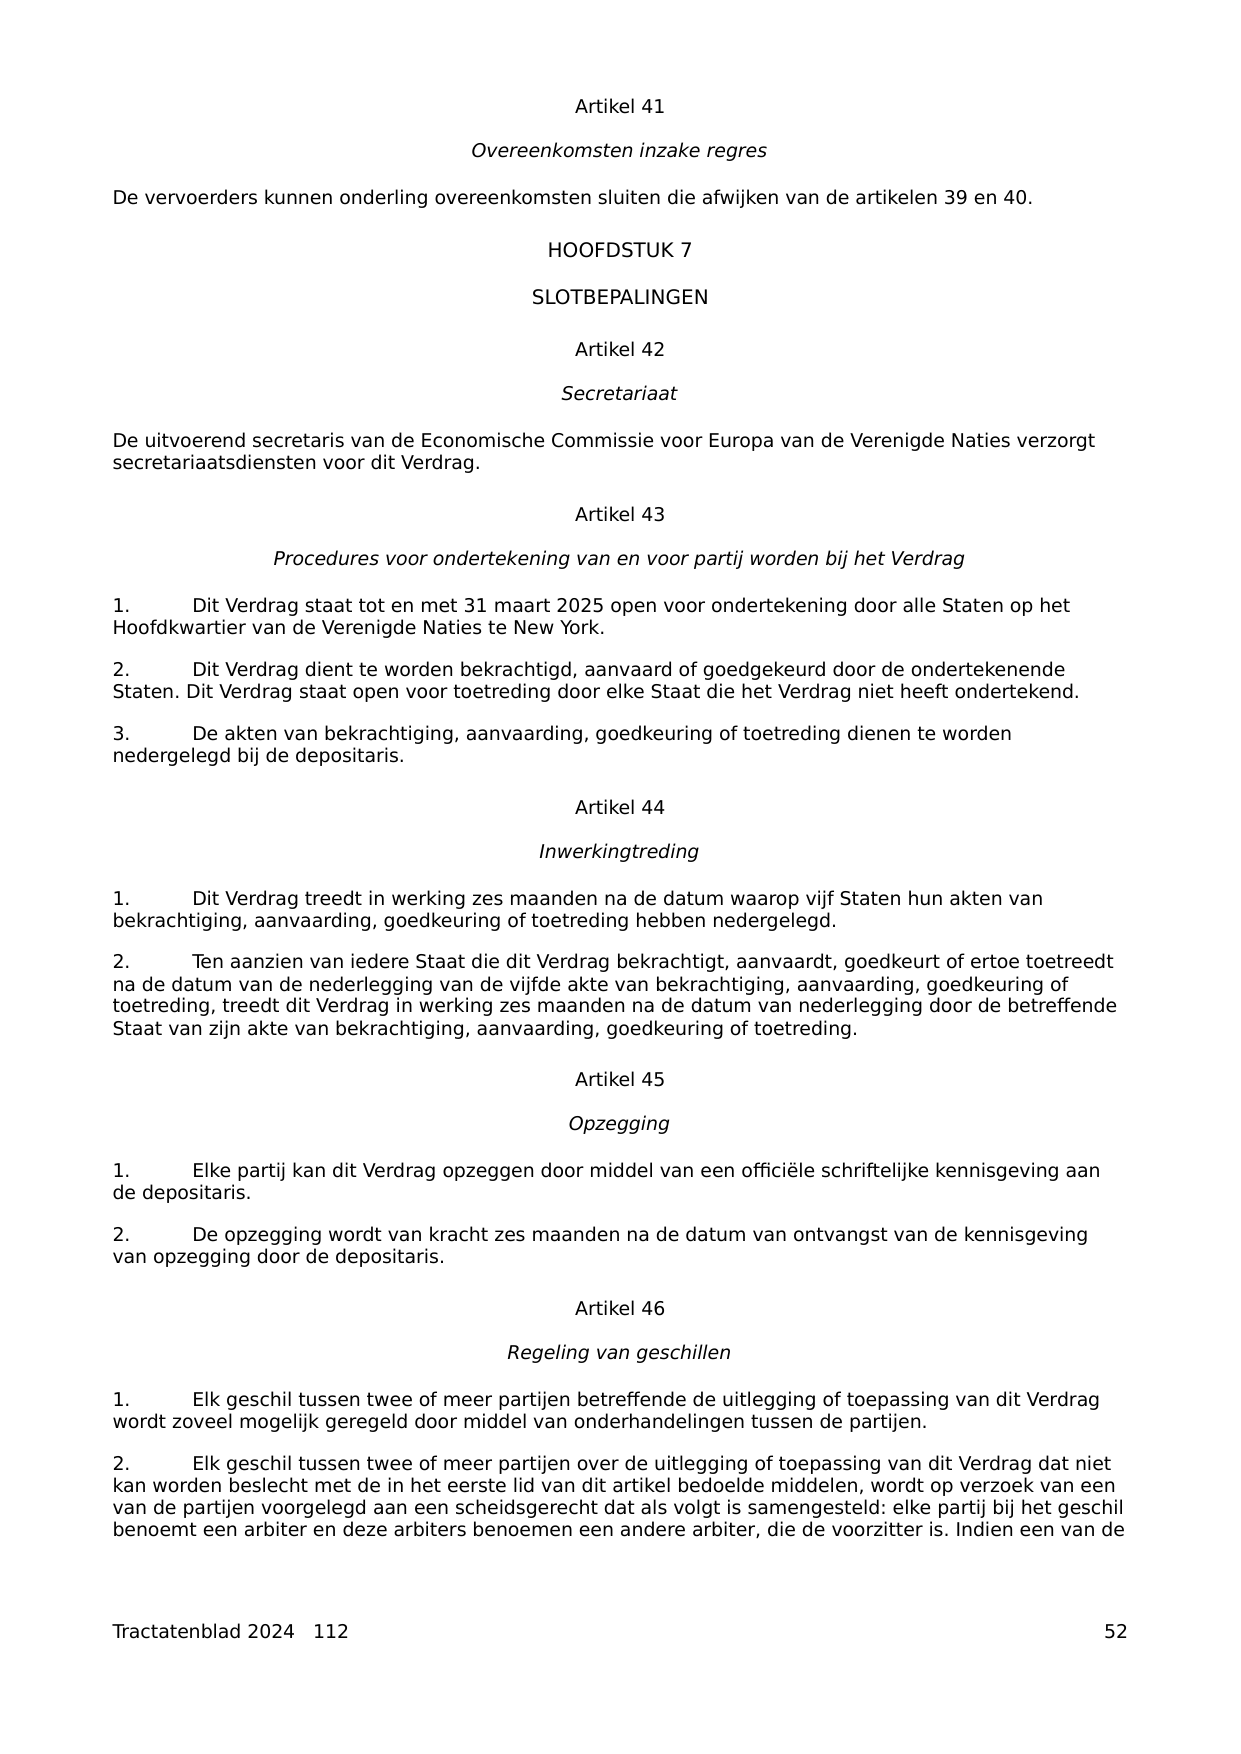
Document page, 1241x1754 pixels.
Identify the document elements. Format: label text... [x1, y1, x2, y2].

subtitle HOOFDSTUK 7 SLOTBEPALINGEN [112, 239, 1128, 309]
text 1. Dit Verdrag staat tot en met 31 maart 2025 open voor ondertekening door alle Staten op het Hoofdkwartier van de Verenigde Naties te New York. [112, 595, 1128, 639]
subtitle Artikel 41 Overeenkomsten inzake regres [112, 96, 1128, 162]
text De vervoerders kunnen onderling overeenkomsten sluiten die afwijken van de artikelen 39 en 40. [112, 187, 1128, 209]
subtitle Artikel 42 Secretariaat [112, 339, 1128, 405]
subtitle Artikel 45 Opzegging [112, 1069, 1128, 1135]
text 2. Dit Verdrag dient te worden bekrachtigd, aanvaard of goedgekeurd door de ondertekenende Staten. Dit Verdrag staat open voor toetreding door elke Staat die het Verdrag niet heeft ondertekend. [112, 659, 1128, 703]
text 1. Elk geschil tussen twee of meer partijen betreffende de uitlegging of toepassing van dit Verdrag wordt zoveel mogelijk geregeld door middel van onderhandelingen tussen de partijen. [112, 1389, 1128, 1433]
text 1. Dit Verdrag treedt in werking zes maanden na de datum waarop vijf Staten hun akten van bekrachtiging, aanvaarding, goedkeuring of toetreding hebben nedergelegd. [112, 887, 1128, 931]
subtitle Artikel 46 Regeling van geschillen [112, 1298, 1128, 1364]
text 2. De opzegging wordt van kracht zes maanden na de datum van ontvangst van de kennisgeving van opzegging door de depositaris. [112, 1224, 1128, 1268]
text 2. Ten aanzien van iedere Staat die dit Verdrag bekrachtigt, aanvaardt, goedkeurt of ertoe toetreedt na de datum van de nederlegging van de vijfde akte van bekrachtiging, aanvaarding, goedkeuring of toetreding, treedt dit Verdrag in werking zes maanden na de datum van nederlegging door de betreffende Staat van zijn akte van bekrachtiging, aanvaarding, goedkeuring of toetreding. [112, 951, 1128, 1039]
subtitle Artikel 44 Inwerkingtreding [112, 797, 1128, 862]
subtitle Artikel 43 Procedures voor ondertekening van en voor partij worden bij het Verdrag [112, 504, 1128, 570]
text 3. De akten van bekrachtiging, aanvaarding, goedkeuring of toetreding dienen te worden nedergelegd bij de depositaris. [112, 723, 1128, 767]
text 1. Elke partij kan dit Verdrag opzeggen door middel van een officiële schriftelijke kennisgeving aan de depositaris. [112, 1160, 1128, 1204]
text De uitvoerend secretaris van de Economische Commissie voor Europa van de Verenigde Naties verzorgt secretariaatsdiensten voor dit Verdrag. [112, 430, 1128, 474]
text 2. Elk geschil tussen twee of meer partijen over de uitlegging of toepassing van dit Verdrag dat niet kan worden beslecht met de in het eerste lid van dit artikel bedoelde middelen, wordt op verzoek van een van de partijen voorgelegd aan een scheidsgerecht dat als volgt is samengesteld: elke partij bij het geschil benoemt een arbiter en deze arbiters benoemen een andere arbiter, die de voorzitter is. Indien een van de [112, 1453, 1128, 1541]
